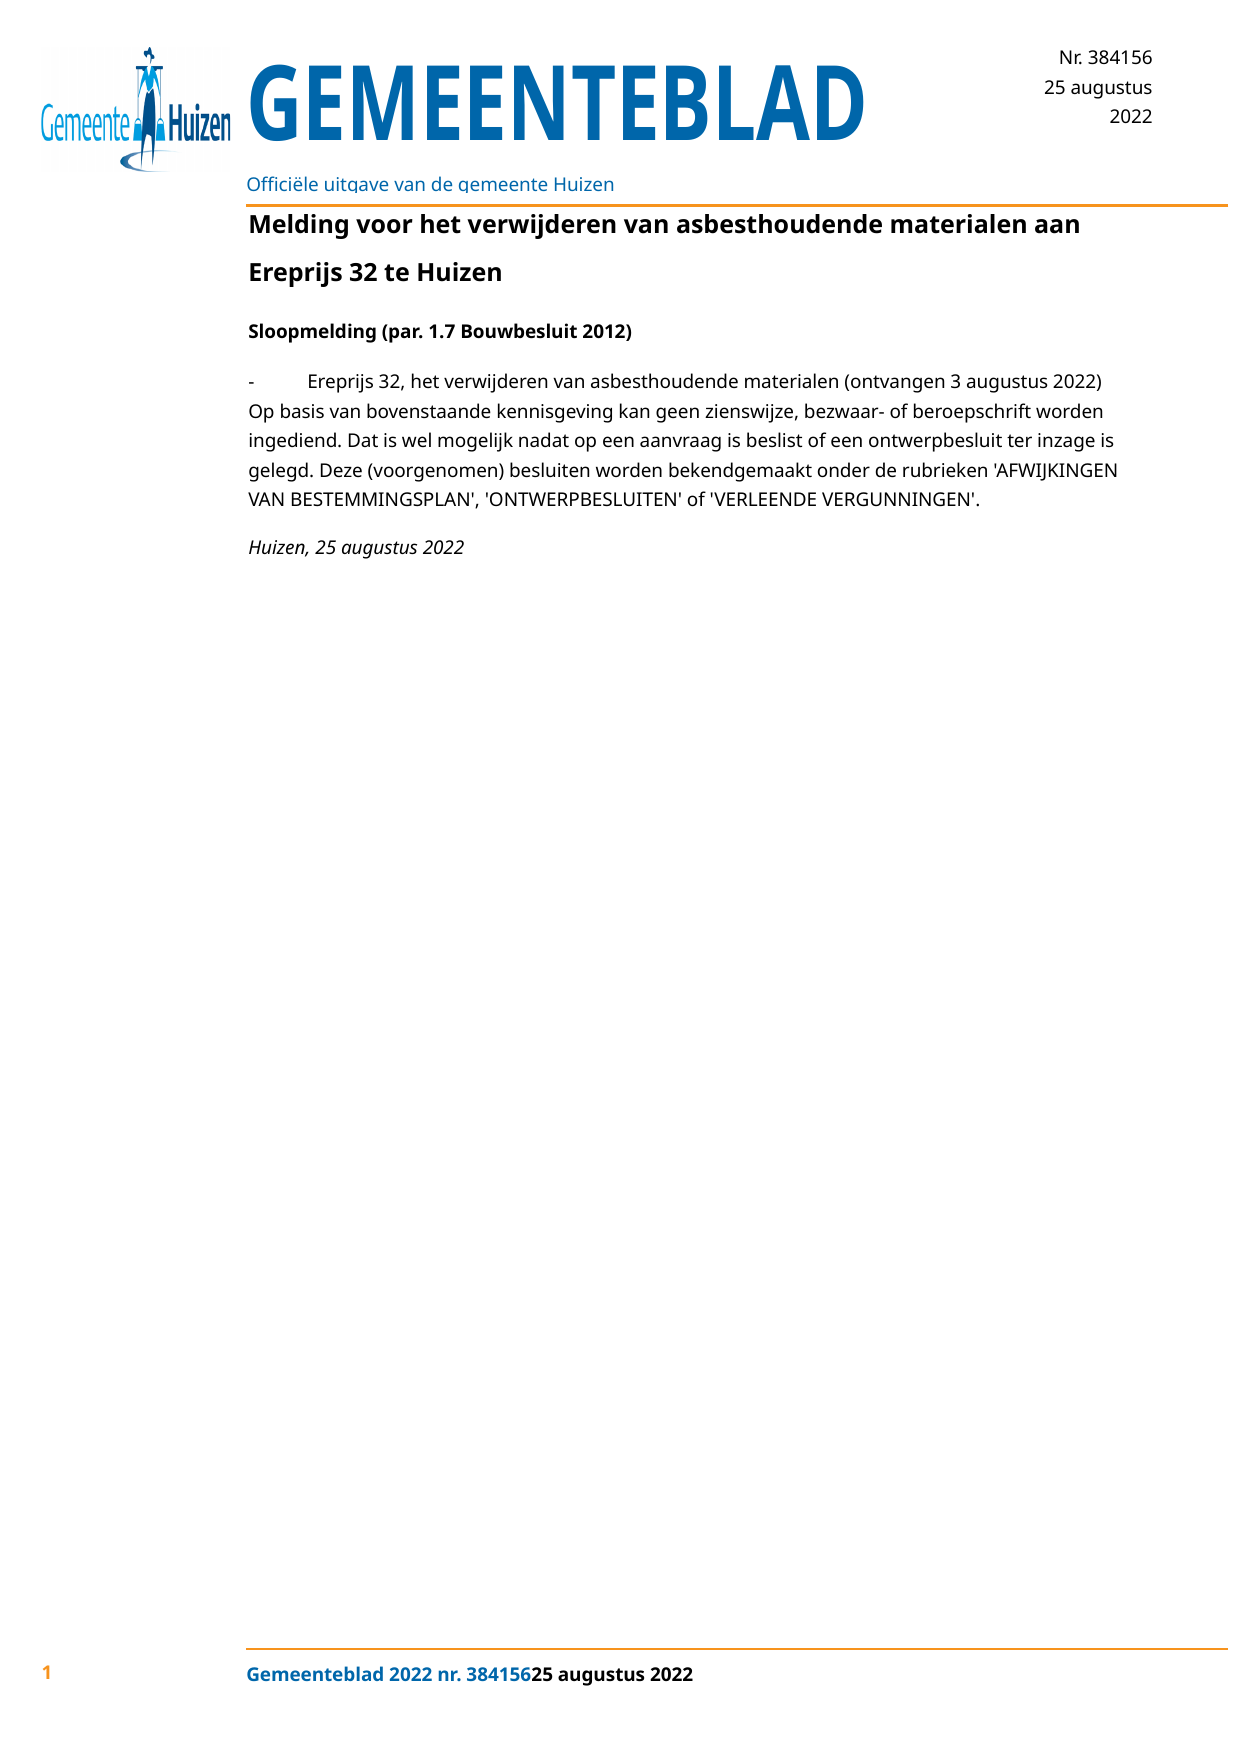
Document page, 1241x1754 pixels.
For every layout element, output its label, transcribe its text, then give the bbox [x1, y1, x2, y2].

list Ereprijs 32, het verwijderen van asbesthoudende materialen (ontvangen 3 augustus 2022) [248, 368, 1152, 394]
picture [41, 47, 231, 172]
text Melding voor het verwijderen van asbesthoudende materialen aan Ereprijs 32 te Huizen [248, 207, 1152, 288]
text Sloopmelding (par. 1.7 Bouwbesluit 2012) [248, 318, 1152, 344]
text Huizen, 25 augustus 2022 [248, 534, 1152, 560]
text Op basis van bovenstaande kennisgeving kan geen zienswijze, bezwaar- of beroepschrift worden ingediend. Dat is wel mogelijk nadat op een aanvraag is beslist of een ontwerpbesluit ter inzage is gelegd. Deze (voorgenomen) besluiten worden bekendgemaakt onder de rubrieken 'AFWIJKINGEN VAN BESTEMMINGSPLAN', 'ONTWERPBESLUITEN' of 'VERLEENDE VERGUNNINGEN'. [248, 398, 1152, 512]
